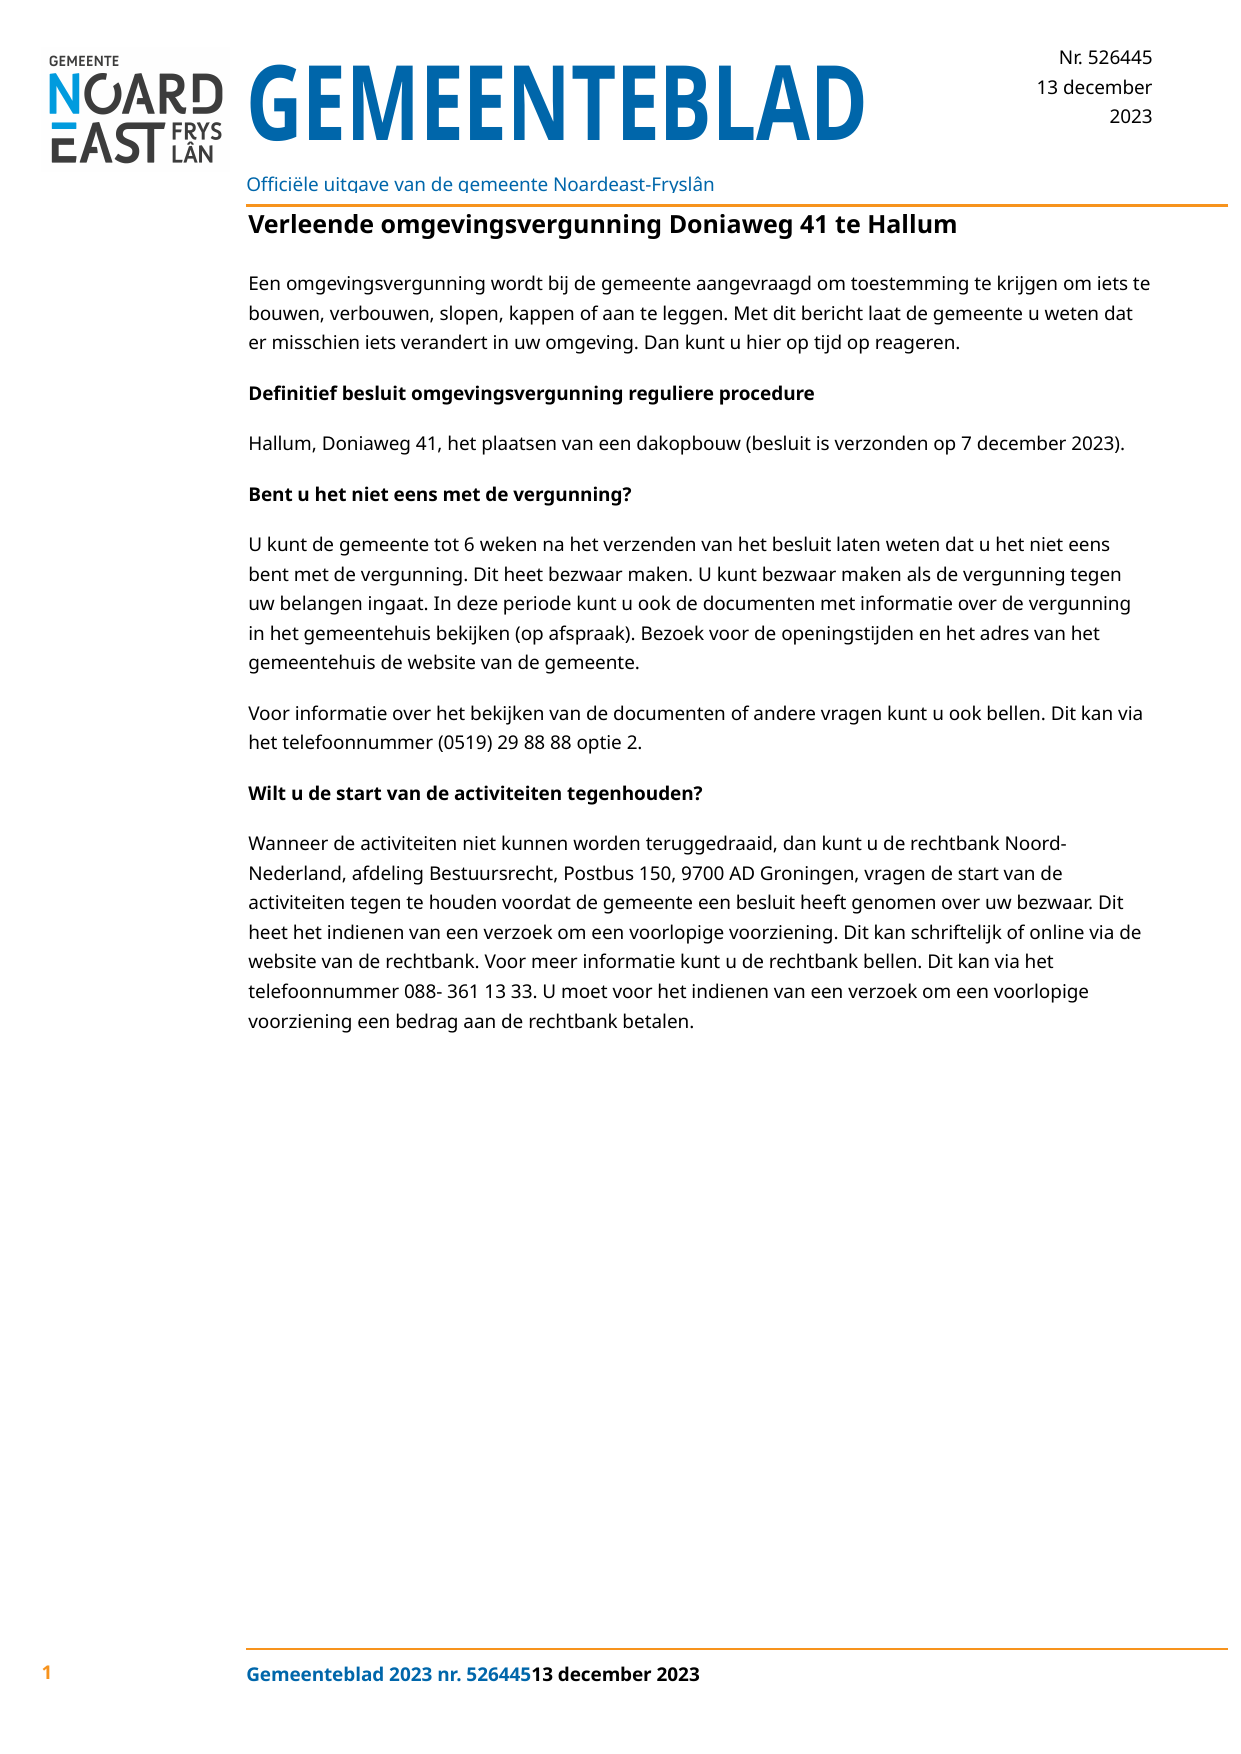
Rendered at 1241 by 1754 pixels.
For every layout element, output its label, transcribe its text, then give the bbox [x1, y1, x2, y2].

text Voor informatie over het bekijken van de documenten of andere vragen kunt u ook bellen. Dit kan via het telefoonnummer (0519) 29 88 88 optie 2. [248, 700, 1152, 755]
text Verleende omgevingsvergunning Doniaweg 41 te Hallum [248, 207, 1152, 241]
text U kunt de gemeente tot 6 weken na het verzenden van het besluit laten weten dat u het niet eens bent met de vergunning. Dit heet bezwaar maken. U kunt bezwaar maken als de vergunning tegen uw belangen ingaat. In deze periode kunt u ook de documenten met informatie over de vergunning in het gemeentehuis bekijken (op afspraak). Bezoek voor de openingstijden en het adres van het gemeentehuis de website van de gemeente. [248, 531, 1152, 675]
picture [41, 47, 231, 172]
text Wanneer de activiteiten niet kunnen worden teruggedraaid, dan kunt u de rechtbank Noord-Nederland, afdeling Bestuursrecht, Postbus 150, 9700 AD Groningen, vragen de start van de activiteiten tegen te houden voordat de gemeente een besluit heeft genomen over uw bezwaar. Dit heet het indienen van een verzoek om een voorlopige voorziening. Dit kan schriftelijk of online via de website van de rechtbank. Voor meer informatie kunt u de rechtbank bellen. Dit kan via het telefoonnummer 088- 361 13 33. U moet voor het indienen van een verzoek om een voorlopige voorziening een bedrag aan de rechtbank betalen. [248, 830, 1152, 1033]
text Een omgevingsvergunning wordt bij de gemeente aangevraagd om toestemming te krijgen om iets te bouwen, verbouwen, slopen, kappen of aan te leggen. Met dit bericht laat de gemeente u weten dat er misschien iets verandert in uw omgeving. Dan kunt u hier op tijd op reageren. [248, 270, 1152, 355]
text Wilt u de start van de activiteiten tegenhouden? [248, 780, 1152, 806]
text Bent u het niet eens met de vergunning? [248, 481, 1152, 506]
text Definitief besluit omgevingsvergunning reguliere procedure [248, 380, 1152, 406]
text Hallum, Doniaweg 41, het plaatsen van een dakopbouw (besluit is verzonden op 7 december 2023). [248, 430, 1152, 456]
